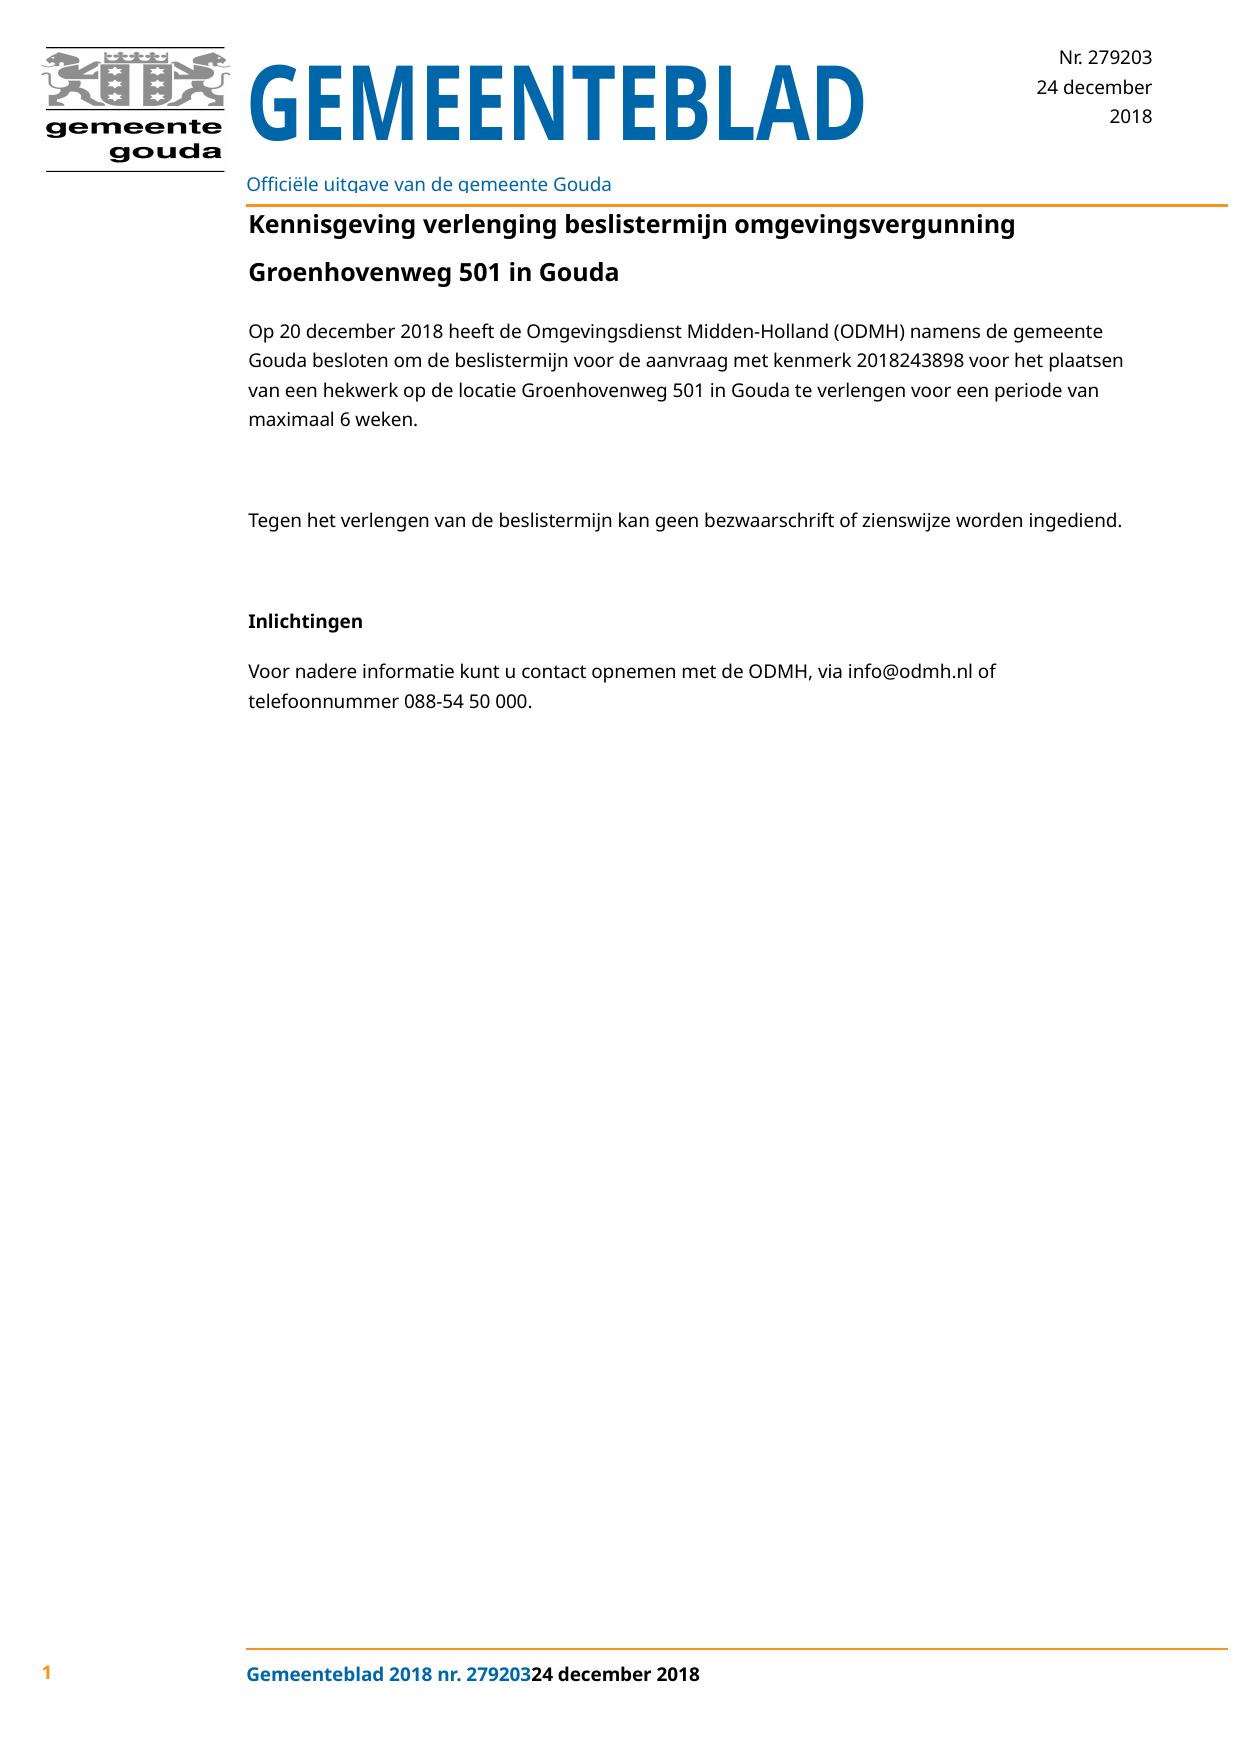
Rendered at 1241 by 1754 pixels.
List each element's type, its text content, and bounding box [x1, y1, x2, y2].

text Inlichtingen [248, 608, 1152, 634]
text Op 20 december 2018 heeft de Omgevingsdienst Midden-Holland (ODMH) namens de gemeente Gouda besloten om de beslistermijn voor de aanvraag met kenmerk 2018243898 voor het plaatsen van een hekwerk op de locatie Groenhovenweg 501 in Gouda te verlengen voor een periode van maximaal 6 weken. [248, 318, 1152, 432]
picture [41, 47, 231, 172]
text Voor nadere informatie kunt u contact opnemen met de ODMH, via info@odmh.nl of telefoonnummer 088-54 50 000. [248, 659, 1152, 714]
text Tegen het verlengen van de beslistermijn kan geen bezwaarschrift of zienswijze worden ingediend. [248, 507, 1152, 533]
text Kennisgeving verlenging beslistermijn omgevingsvergunning Groenhovenweg 501 in Gouda [248, 207, 1152, 288]
